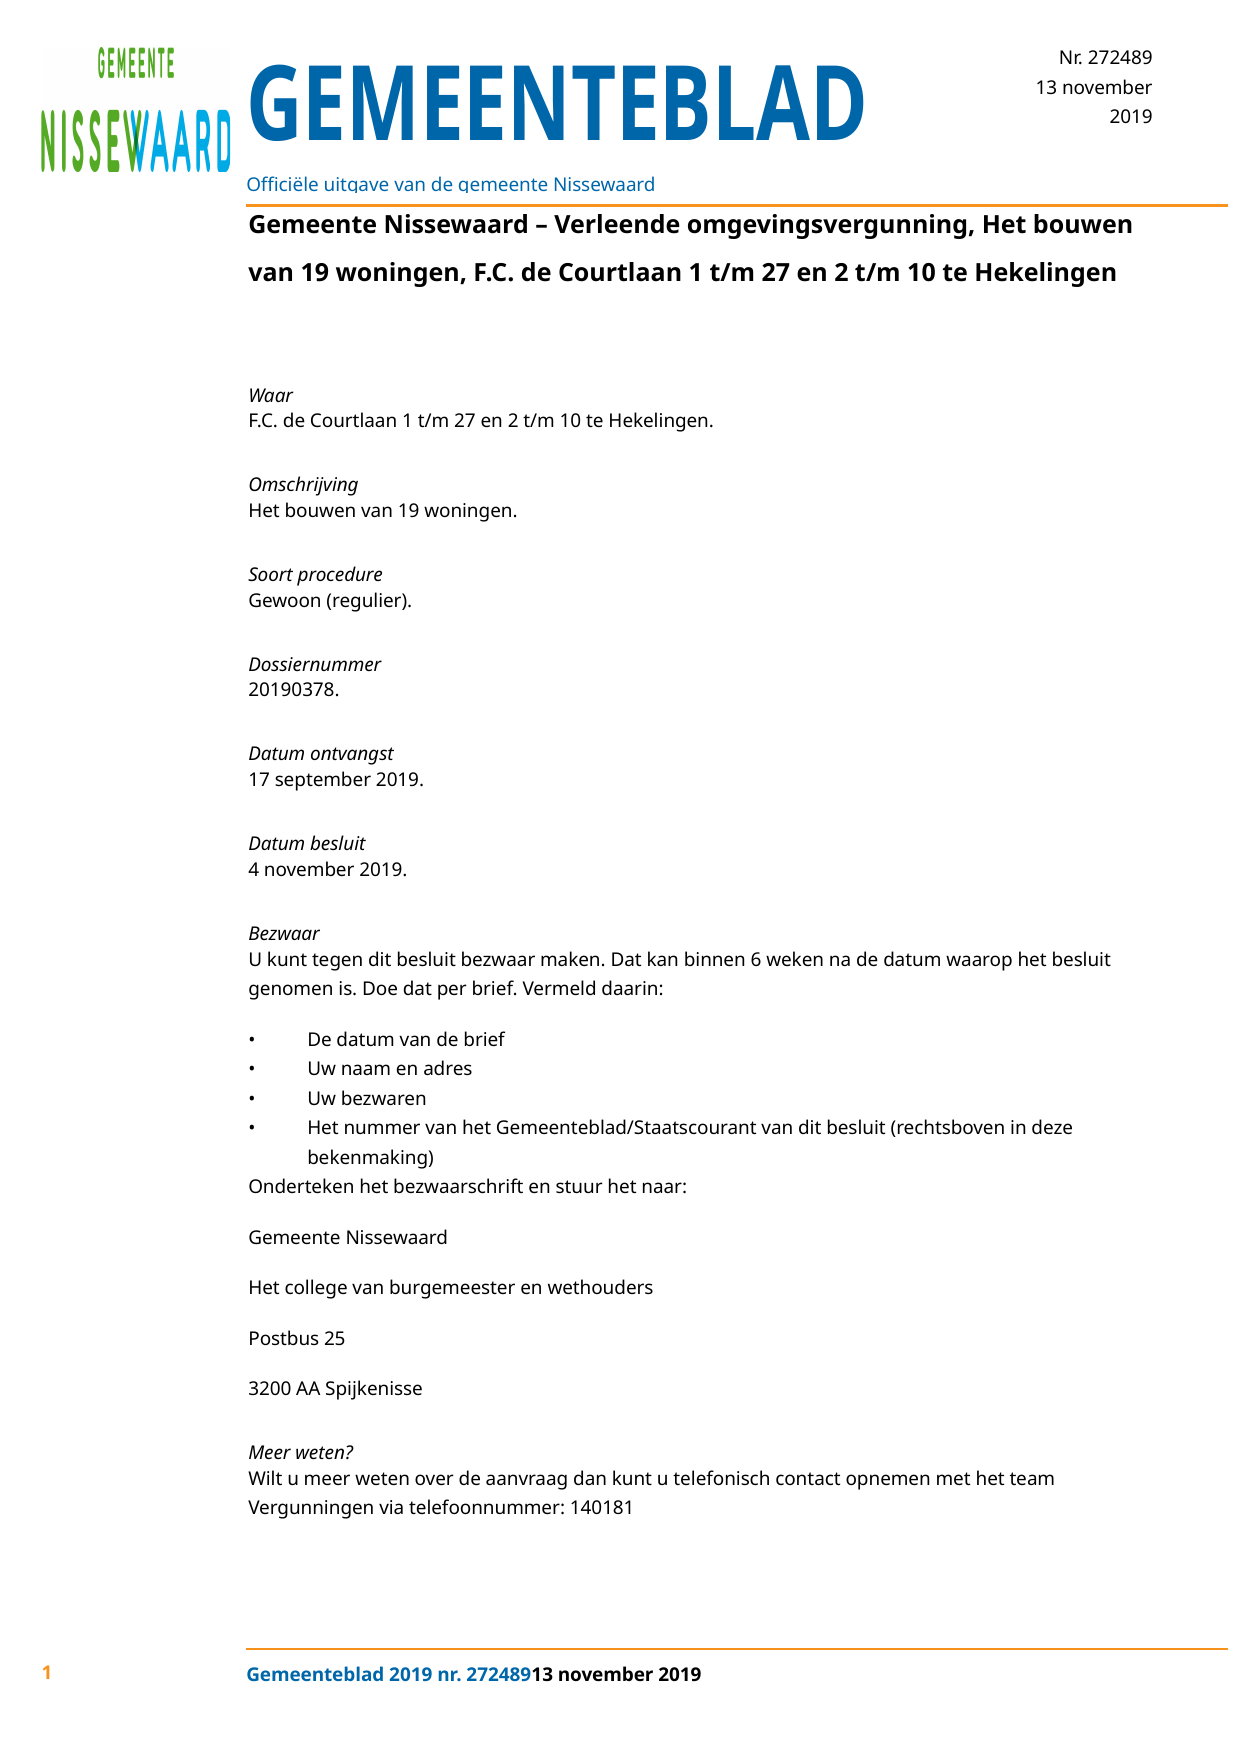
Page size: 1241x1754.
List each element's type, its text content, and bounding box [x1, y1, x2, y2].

text Gemeente Nissewaard – Verleende omgevingsvergunning, Het bouwen van 19 woningen, F.C. de Courtlaan 1 t/m 27 en 2 t/m 10 te Hekelingen [248, 207, 1152, 288]
picture [201, 122, 206, 138]
text Dossiernummer [248, 651, 1152, 677]
text 17 september 2019. [248, 766, 1152, 792]
text Meer weten? [248, 1439, 1152, 1465]
list Uw bezwaren [248, 1085, 1152, 1111]
text Bezwaar [248, 920, 1152, 946]
text Soort procedure [248, 561, 1152, 587]
text Het college van burgemeester en wethouders [248, 1274, 1152, 1300]
picture [154, 157, 165, 172]
text Wilt u meer weten over de aanvraag dan kunt u telefonisch contact opnemen met het team Vergunningen via telefoonnummer: 140181 [248, 1465, 1152, 1520]
text Het bouwen van 19 woningen. [248, 497, 1152, 523]
text Omschrijving [248, 472, 1152, 497]
text Gemeente Nissewaard [248, 1224, 1152, 1250]
picture [176, 157, 187, 172]
text U kunt tegen dit besluit bezwaar maken. Dat kan binnen 6 weken na de datum waarop het besluit genomen is. Doe dat per brief. Vermeld daarin: [248, 946, 1152, 1001]
text 20190378. [248, 677, 1152, 702]
text 3200 AA Spijkenisse [248, 1375, 1152, 1401]
list De datum van de brief [248, 1026, 1152, 1051]
picture [222, 122, 227, 160]
text Gewoon (regulier). [248, 587, 1152, 613]
text Onderteken het bezwaarschrift en stuur het naar: [248, 1174, 1152, 1199]
picture [200, 151, 206, 172]
text F.C. de Courtlaan 1 t/m 27 en 2 t/m 10 te Hekelingen. [248, 408, 1152, 433]
text Datum ontvangst [248, 741, 1152, 766]
text Postbus 25 [248, 1325, 1152, 1351]
list Uw naam en adres [248, 1055, 1152, 1081]
text Datum besluit [248, 830, 1152, 856]
list Het nummer van het Gemeenteblad/Staatscourant van dit besluit (rechtsboven in deze bekenmaking) [248, 1114, 1152, 1170]
text 4 november 2019. [248, 856, 1152, 882]
picture [41, 47, 231, 172]
text Waar [248, 382, 1152, 408]
